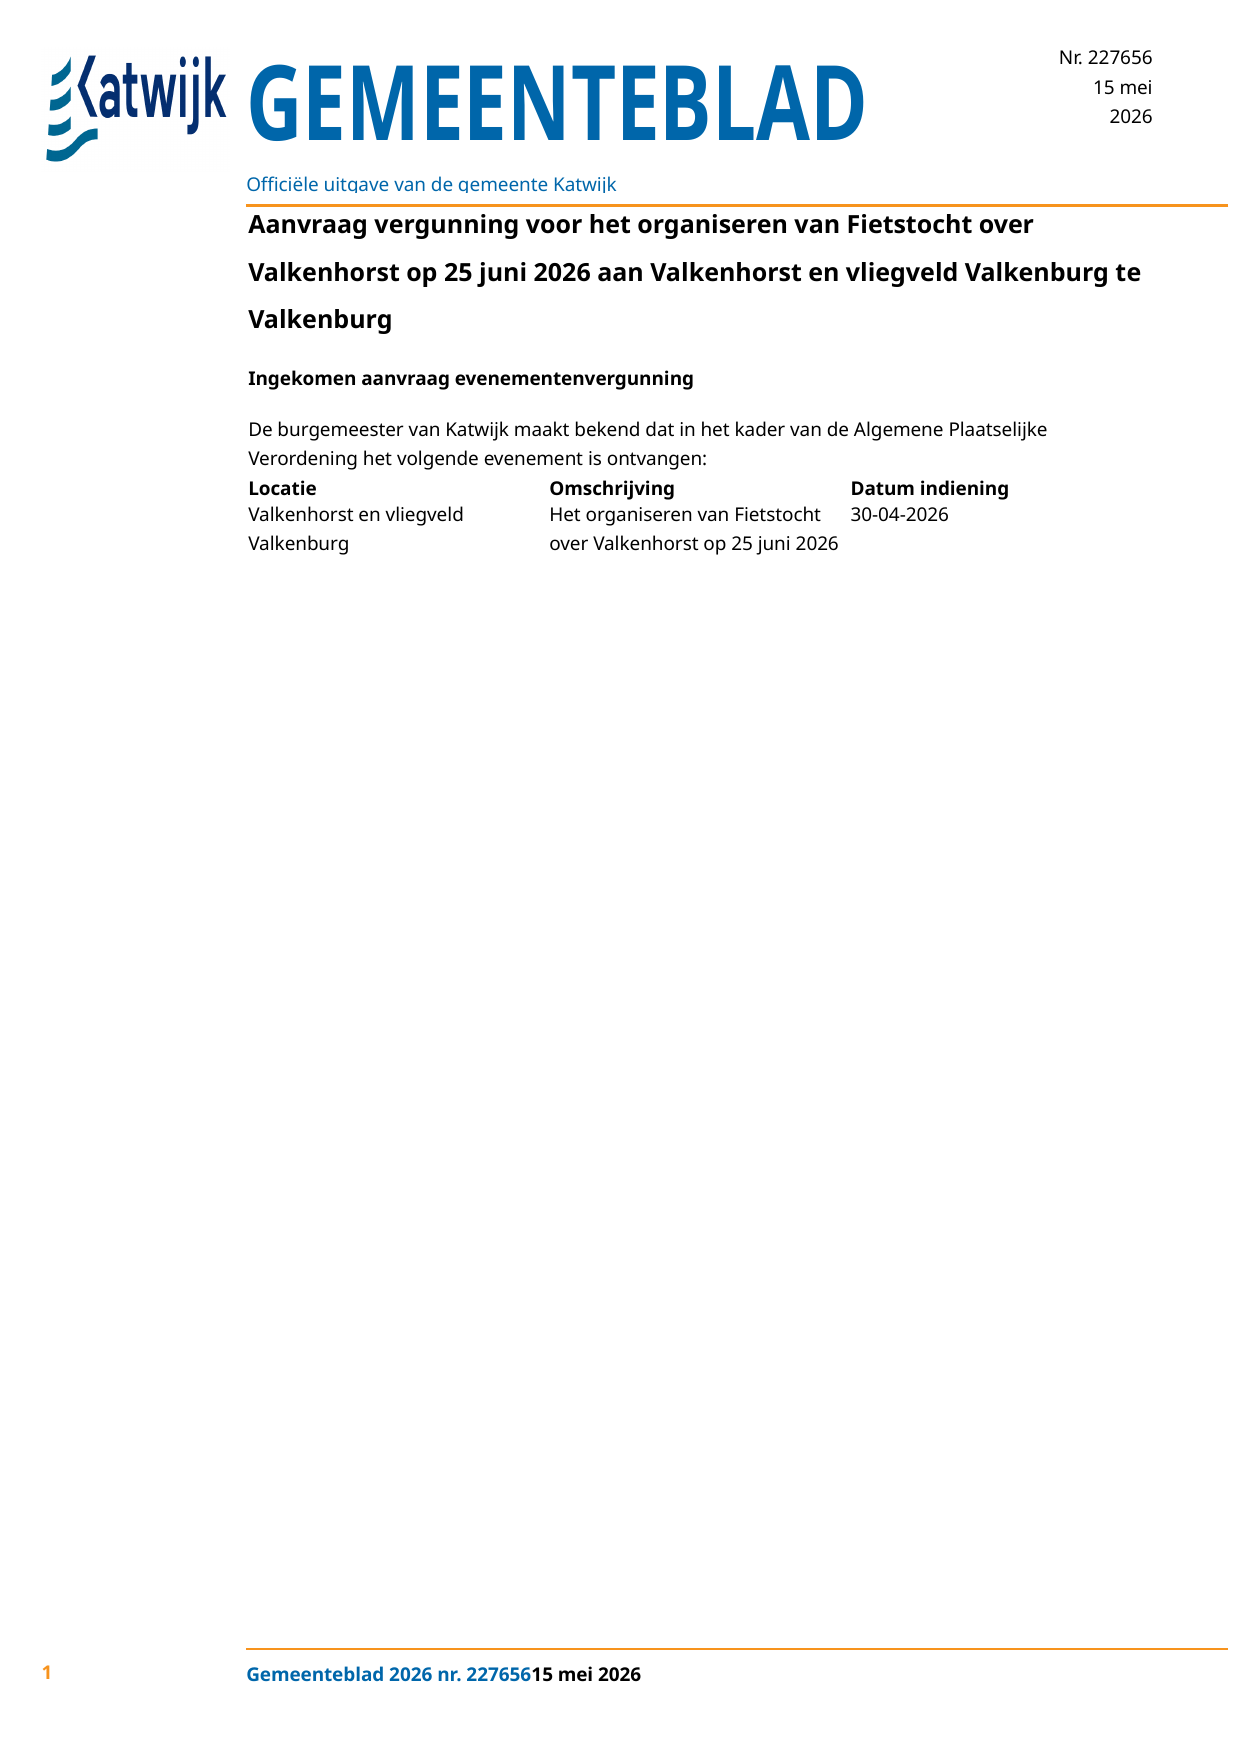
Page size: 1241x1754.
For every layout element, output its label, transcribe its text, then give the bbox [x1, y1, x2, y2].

table_header Locatie [248, 475, 549, 501]
table_cell Valkenhorst en vliegveld Valkenburg [248, 501, 549, 556]
text Ingekomen aanvraag evenementenvergunning [248, 366, 1152, 391]
table_cell Het organiseren van Fietstocht over Valkenhorst op 25 juni 2026 [549, 501, 850, 556]
picture [41, 47, 231, 172]
text De burgemeester van Katwijk maakt bekend dat in het kader van de Algemene Plaatselijke Verordening het volgende evenement is ontvangen: [248, 416, 1152, 471]
text Aanvraag vergunning voor het organiseren van Fietstocht over Valkenhorst op 25 juni 2026 aan Valkenhorst en vliegveld Valkenburg te Valkenburg [248, 207, 1152, 336]
table_cell 30-04-2026 [850, 501, 1152, 556]
table_header Datum indiening [850, 475, 1152, 501]
table_header Omschrijving [549, 475, 850, 501]
